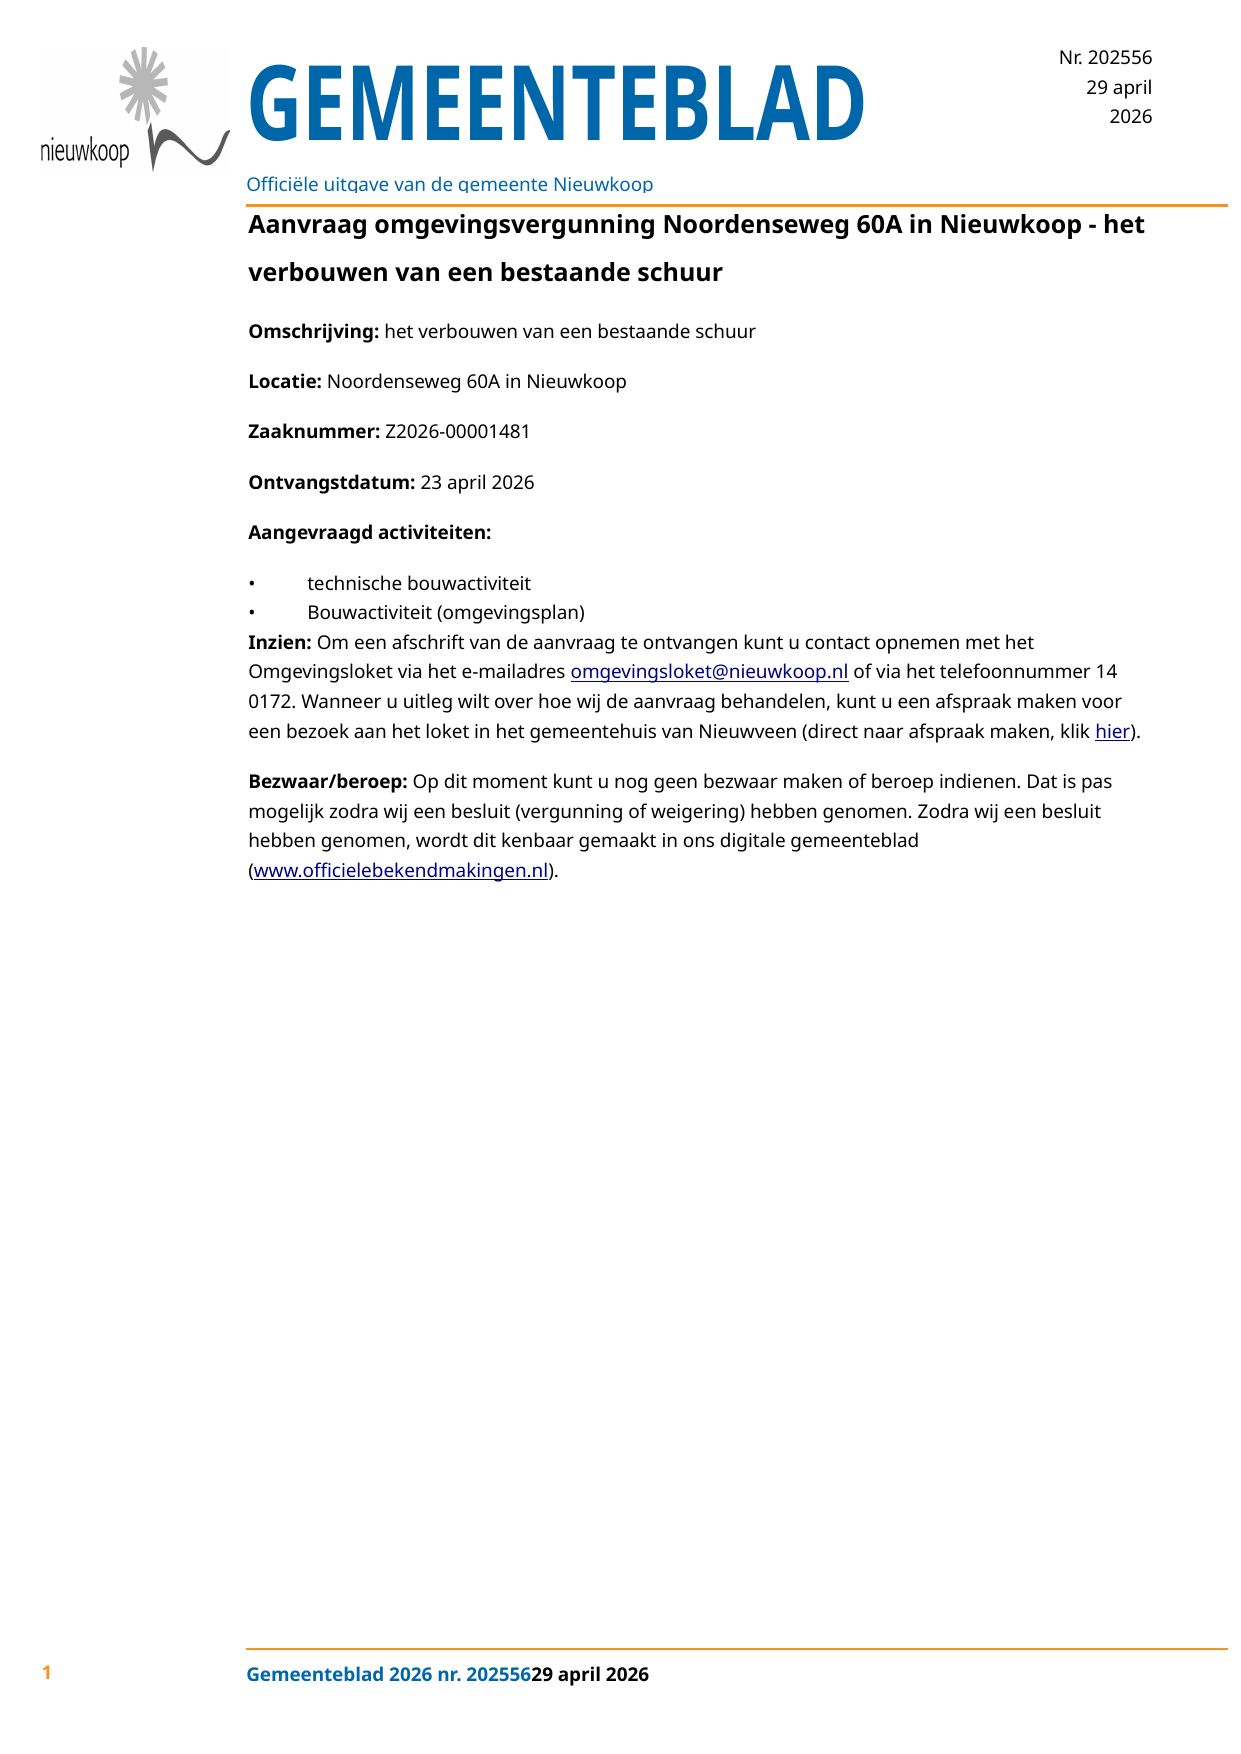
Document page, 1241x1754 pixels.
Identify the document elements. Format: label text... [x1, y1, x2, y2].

text Ontvangstdatum: 23 april 2026 [248, 469, 1152, 495]
list technische bouwactiviteit [248, 570, 1152, 596]
list Bouwactiviteit (omgevingsplan) [248, 599, 1152, 625]
text Locatie: Noordenseweg 60A in Nieuwkoop [248, 368, 1152, 394]
text Bezwaar/beroep: Op dit moment kunt u nog geen bezwaar maken of beroep indienen. Dat is pas mogelijk zodra wij een besluit (vergunning of weigering) hebben genomen. Zodra wij een besluit hebben genomen, wordt dit kenbaar gemaakt in ons digitale gemeenteblad (www.officielebekendmakingen.nl). [248, 768, 1152, 883]
text Omschrijving: het verbouwen van een bestaande schuur [248, 318, 1152, 344]
text Aangevraagd activiteiten: [248, 519, 1152, 545]
text Inzien: Om een afschrift van de aanvraag te ontvangen kunt u contact opnemen met het Omgevingsloket via het e-mailadres omgevingsloket@nieuwkoop.nl of via het telefoonnummer 14 0172. Wanneer u uitleg wilt over hoe wij de aanvraag behandelen, kunt u een afspraak maken voor een bezoek aan het loket in het gemeentehuis van Nieuwveen (direct naar afspraak maken, klik hier). [248, 629, 1152, 744]
picture [41, 47, 231, 172]
text Zaaknummer: Z2026-00001481 [248, 419, 1152, 444]
text Aanvraag omgevingsvergunning Noordenseweg 60A in Nieuwkoop - het verbouwen van een bestaande schuur [248, 207, 1152, 288]
